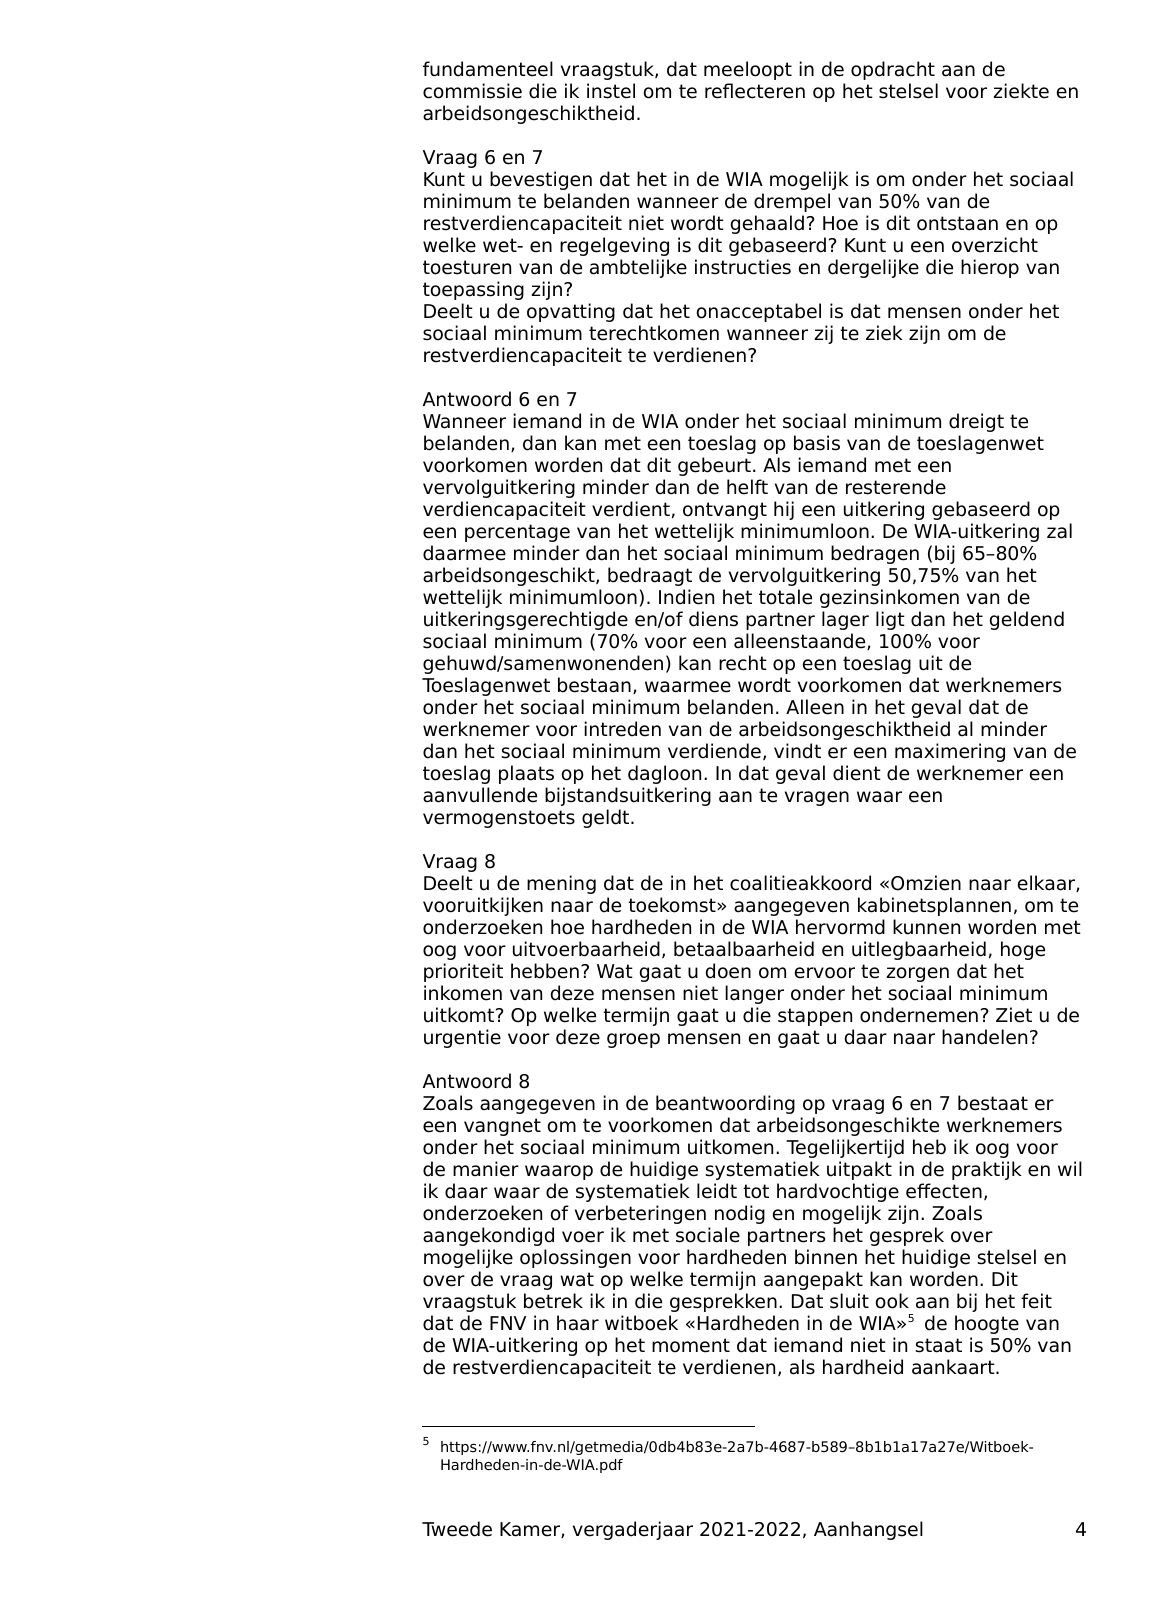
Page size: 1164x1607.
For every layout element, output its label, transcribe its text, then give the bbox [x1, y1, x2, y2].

text fundamenteel vraagstuk, dat meeloopt in de opdracht aan de commissie die ik instel om te reflecteren op het stelsel voor ziekte en arbeidsongeschiktheid. [422, 59, 1087, 125]
text https://www.fnv.nl/getmedia/0db4b83e-2a7b-4687-b589–8b1b1a17a27e/Witboek-Hardheden-in-de-WIA.pdf [422, 1435, 1087, 1474]
text Kunt u bevestigen dat het in de WIA mogelijk is om onder het sociaal minimum te belanden wanneer de drempel van 50% van de restverdiencapaciteit niet wordt gehaald? Hoe is dit ontstaan en op welke wet- en regelgeving is dit gebaseerd? Kunt u een overzicht toesturen van de ambtelijke instructies en dergelijke die hierop van toepassing zijn? [422, 169, 1087, 301]
text Zoals aangegeven in de beantwoording op vraag 6 en 7 bestaat er een vangnet om te voorkomen dat arbeidsongeschikte werknemers onder het sociaal minimum uitkomen. Tegelijkertijd heb ik oog voor de manier waarop de huidige systematiek uitpakt in de praktijk en wil ik daar waar de systematiek leidt tot hardvochtige effecten, onderzoeken of verbeteringen nodig en mogelijk zijn. Zoals aangekondigd voer ik met sociale partners het gesprek over mogelijke oplossingen voor hardheden binnen het huidige stelsel en over de vraag wat op welke termijn aangepakt kan worden. Dit vraagstuk betrek ik in die gesprekken. Dat sluit ook aan bij het feit dat de FNV in haar witboek «Hardheden in de WIA» de hoogte van de WIA-uitkering op het moment dat iemand niet in staat is 50% van de restverdiencapaciteit te verdienen, als hardheid aankaart. [422, 1093, 1087, 1379]
text Deelt u de opvatting dat het onacceptabel is dat mensen onder het sociaal minimum terechtkomen wanneer zij te ziek zijn om de restverdiencapaciteit te verdienen? [422, 301, 1087, 367]
text Vraag 6 en 7 [422, 147, 1087, 169]
text Antwoord 8 [422, 1071, 1087, 1093]
text Wanneer iemand in de WIA onder het sociaal minimum dreigt te belanden, dan kan met een toeslag op basis van de toeslagenwet voorkomen worden dat dit gebeurt. Als iemand met een vervolguitkering minder dan de helft van de resterende verdiencapaciteit verdient, ontvangt hij een uitkering gebaseerd op een percentage van het wettelijk minimumloon. De WIA-uitkering zal daarmee minder dan het sociaal minimum bedragen (bij 65–80% arbeidsongeschikt, bedraagt de vervolguitkering 50,75% van het wettelijk minimumloon). Indien het totale gezinsinkomen van de uitkeringsgerechtigde en/of diens partner lager ligt dan het geldend sociaal minimum (70% voor een alleenstaande, 100% voor gehuwd/samenwonenden) kan recht op een toeslag uit de Toeslagenwet bestaan, waarmee wordt voorkomen dat werknemers onder het sociaal minimum belanden. Alleen in het geval dat de werknemer voor intreden van de arbeidsongeschiktheid al minder dan het sociaal minimum verdiende, vindt er een maximering van de toeslag plaats op het dagloon. In dat geval dient de werknemer een aanvullende bijstandsuitkering aan te vragen waar een vermogenstoets geldt. [422, 411, 1087, 829]
text Deelt u de mening dat de in het coalitieakkoord «Omzien naar elkaar, vooruitkijken naar de toekomst» aangegeven kabinetsplannen, om te onderzoeken hoe hardheden in de WIA hervormd kunnen worden met oog voor uitvoerbaarheid, betaalbaarheid en uitlegbaarheid, hoge prioriteit hebben? Wat gaat u doen om ervoor te zorgen dat het inkomen van deze mensen niet langer onder het sociaal minimum uitkomt? Op welke termijn gaat u die stappen ondernemen? Ziet u de urgentie voor deze groep mensen en gaat u daar naar handelen? [422, 873, 1087, 1049]
text Vraag 8 [422, 851, 1087, 873]
text Antwoord 6 en 7 [422, 389, 1087, 411]
